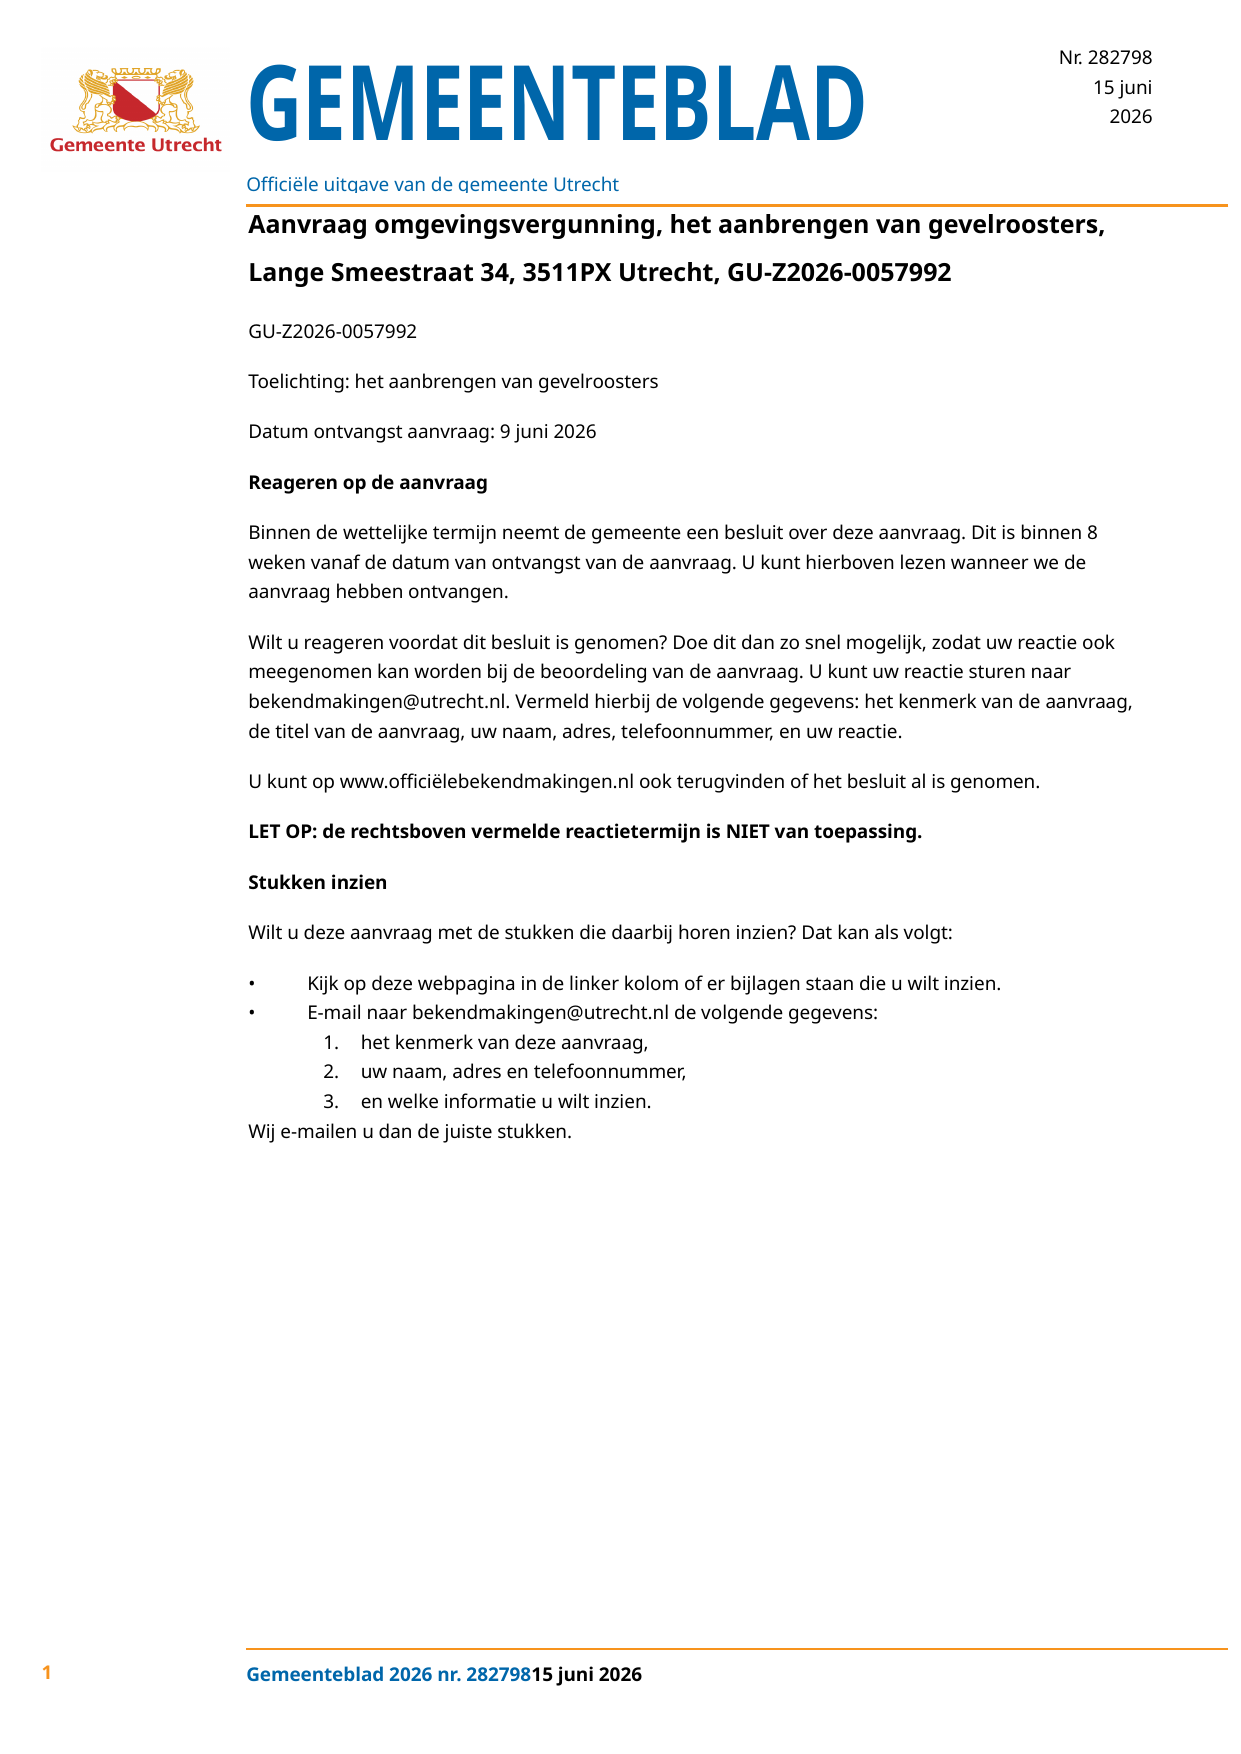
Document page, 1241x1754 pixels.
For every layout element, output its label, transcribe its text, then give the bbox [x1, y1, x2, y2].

text LET OP: de rechtsboven vermelde reactietermijn is NIET van toepassing. [248, 819, 1152, 844]
text Aanvraag omgevingsvergunning, het aanbrengen van gevelroosters, Lange Smeestraat 34, 3511PX Utrecht, GU-Z2026-0057992 [248, 207, 1152, 288]
text Binnen de wettelijke termijn neemt de gemeente een besluit over deze aanvraag. Dit is binnen 8 weken vanaf de datum van ontvangst van de aanvraag. U kunt hierboven lezen wanneer we de aanvraag hebben ontvangen. [248, 519, 1152, 604]
list en welke informatie u wilt inzien. [323, 1088, 1152, 1114]
text Reageren op de aanvraag [248, 469, 1152, 495]
list uw naam, adres en telefoonnummer, [323, 1059, 1152, 1084]
text Stukken inzien [248, 869, 1152, 895]
text U kunt op www.officiëlebekendmakingen.nl ook terugvinden of het besluit al is genomen. [248, 768, 1152, 794]
text Wilt u reageren voordat dit besluit is genomen? Doe dit dan zo snel mogelijk, zodat uw reactie ook meegenomen kan worden bij de beoordeling van de aanvraag. U kunt uw reactie sturen naar bekendmakingen@utrecht.nl. Vermeld hierbij de volgende gegevens: het kenmerk van de aanvraag, de titel van de aanvraag, uw naam, adres, telefoonnummer, en uw reactie. [248, 629, 1152, 744]
text Toelichting: het aanbrengen van gevelroosters [248, 368, 1152, 394]
picture [41, 47, 231, 172]
text Wij e-mailen u dan de juiste stukken. [248, 1118, 1152, 1144]
text Wilt u deze aanvraag met de stukken die daarbij horen inzien? Dat kan als volgt: [248, 919, 1152, 945]
list Kijk op deze webpagina in de linker kolom of er bijlagen staan die u wilt inzien. [248, 970, 1152, 996]
list E-mail naar bekendmakingen@utrecht.nl de volgende gegevens: [248, 999, 1152, 1025]
text GU-Z2026-0057992 [248, 318, 1152, 344]
text Datum ontvangst aanvraag: 9 juni 2026 [248, 419, 1152, 444]
list het kenmerk van deze aanvraag, [323, 1029, 1152, 1055]
